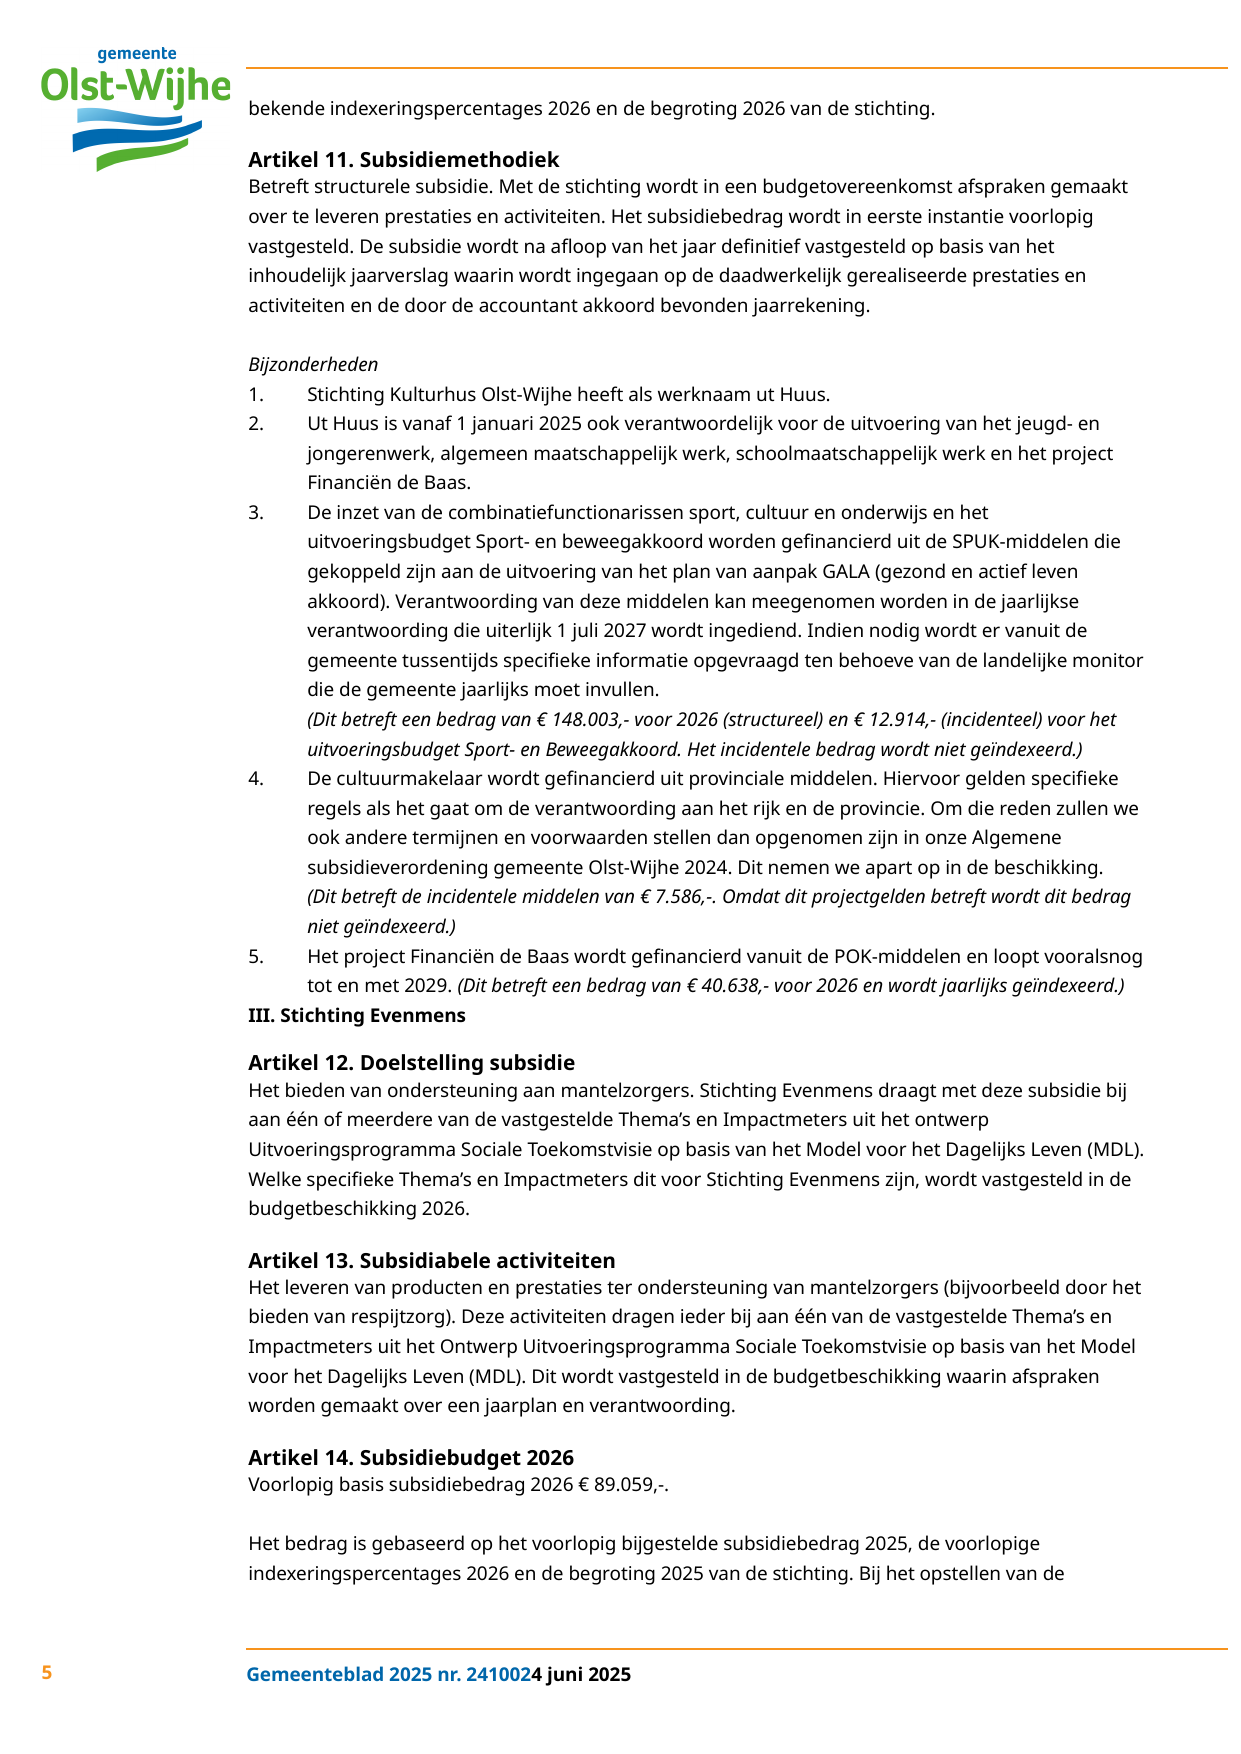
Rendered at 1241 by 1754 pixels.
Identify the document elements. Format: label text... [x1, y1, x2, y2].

text Artikel 14. Subsidiebudget 2026 [248, 1443, 1152, 1471]
text Betreft structurele subsidie. Met de stichting wordt in een budgetovereenkomst afspraken gemaakt over te leveren prestaties en activiteiten. Het subsidiebedrag wordt in eerste instantie voorlopig vastgesteld. De subsidie wordt na afloop van het jaar definitief vastgesteld op basis van het inhoudelijk jaarverslag waarin wordt ingegaan op de daadwerkelijk gerealiseerde prestaties en activiteiten en de door de accountant akkoord bevonden jaarrekening. [248, 174, 1152, 318]
list (Dit betreft een bedrag van € 148.003,- voor 2026 (structureel) en € 12.914,- (incidenteel) voor het uitvoeringsbudget Sport- en Beweegakkoord. Het incidentele bedrag wordt niet geïndexeerd.) [248, 706, 1152, 761]
text Het bieden van ondersteuning aan mantelzorgers. Stichting Evenmens draagt met deze subsidie bij aan één of meerdere van de vastgestelde Thema’s en Impactmeters uit het ontwerp Uitvoeringsprogramma Sociale Toekomstvisie op basis van het Model voor het Dagelijks Leven (MDL). Welke specifieke Thema’s en Impactmeters dit voor Stichting Evenmens zijn, wordt vastgesteld in de budgetbeschikking 2026. [248, 1077, 1152, 1221]
text Het bedrag is gebaseerd op het voorlopig bijgestelde subsidiebedrag 2025, de voorlopige indexeringspercentages 2026 en de begroting 2025 van de stichting. Bij het opstellen van de [248, 1531, 1152, 1586]
text III. Stichting Evenmens [248, 1002, 1152, 1028]
text bekende indexeringspercentages 2026 en de begroting 2026 van de stichting. [248, 95, 1152, 121]
text Voorlopig basis subsidiebedrag 2026 € 89.059,-. [248, 1471, 1152, 1497]
list De inzet van de combinatiefunctionarissen sport, cultuur en onderwijs en het uitvoeringsbudget Sport- en beweegakkoord worden gefinancierd uit de SPUK-middelen die gekoppeld zijn aan de uitvoering van het plan van aanpak GALA (gezond en actief leven akkoord). Verantwoording van deze middelen kan meegenomen worden in de jaarlijkse verantwoording die uiterlijk 1 juli 2027 wordt ingediend. Indien nodig wordt er vanuit de gemeente tussentijds specifieke informatie opgevraagd ten behoeve van de landelijke monitor die de gemeente jaarlijks moet invullen. [248, 499, 1152, 702]
list De cultuurmakelaar wordt gefinancierd uit provinciale middelen. Hiervoor gelden specifieke regels als het gaat om de verantwoording aan het rijk en de provincie. Om die reden zullen we ook andere termijnen en voorwaarden stellen dan opgenomen zijn in onze Algemene subsidieverordening gemeente Olst-Wijhe 2024. Dit nemen we apart op in de beschikking. [248, 765, 1152, 880]
list (Dit betreft de incidentele middelen van € 7.586,-. Omdat dit projectgelden betreft wordt dit bedrag niet geïndexeerd.) [248, 884, 1152, 939]
text Artikel 12. Doelstelling subsidie [248, 1048, 1152, 1077]
text Bijzonderheden [248, 351, 1152, 377]
text Het leveren van producten en prestaties ter ondersteuning van mantelzorgers (bijvoorbeeld door het bieden van respijtzorg). Deze activiteiten dragen ieder bij aan één van de vastgestelde Thema’s en Impactmeters uit het Ontwerp Uitvoeringsprogramma Sociale Toekomstvisie op basis van het Model voor het Dagelijks Leven (MDL). Dit wordt vastgesteld in de budgetbeschikking waarin afspraken worden gemaakt over een jaarplan en verantwoording. [248, 1274, 1152, 1418]
list Het project Financiën de Baas wordt gefinancierd vanuit de POK-middelen en loopt vooralsnog tot en met 2029. (Dit betreft een bedrag van € 40.638,- voor 2026 en wordt jaarlijks geïndexeerd.) [248, 943, 1152, 998]
picture [41, 47, 231, 172]
list Ut Huus is vanaf 1 januari 2025 ook verantwoordelijk voor de uitvoering van het jeugd- en jongerenwerk, algemeen maatschappelijk werk, schoolmaatschappelijk werk en het project Financiën de Baas. [248, 410, 1152, 495]
text Artikel 13. Subsidiabele activiteiten [248, 1246, 1152, 1274]
text Artikel 11. Subsidiemethodiek [248, 145, 1152, 174]
list Stichting Kulturhus Olst-Wijhe heeft als werknaam ut Huus. [248, 381, 1152, 406]
